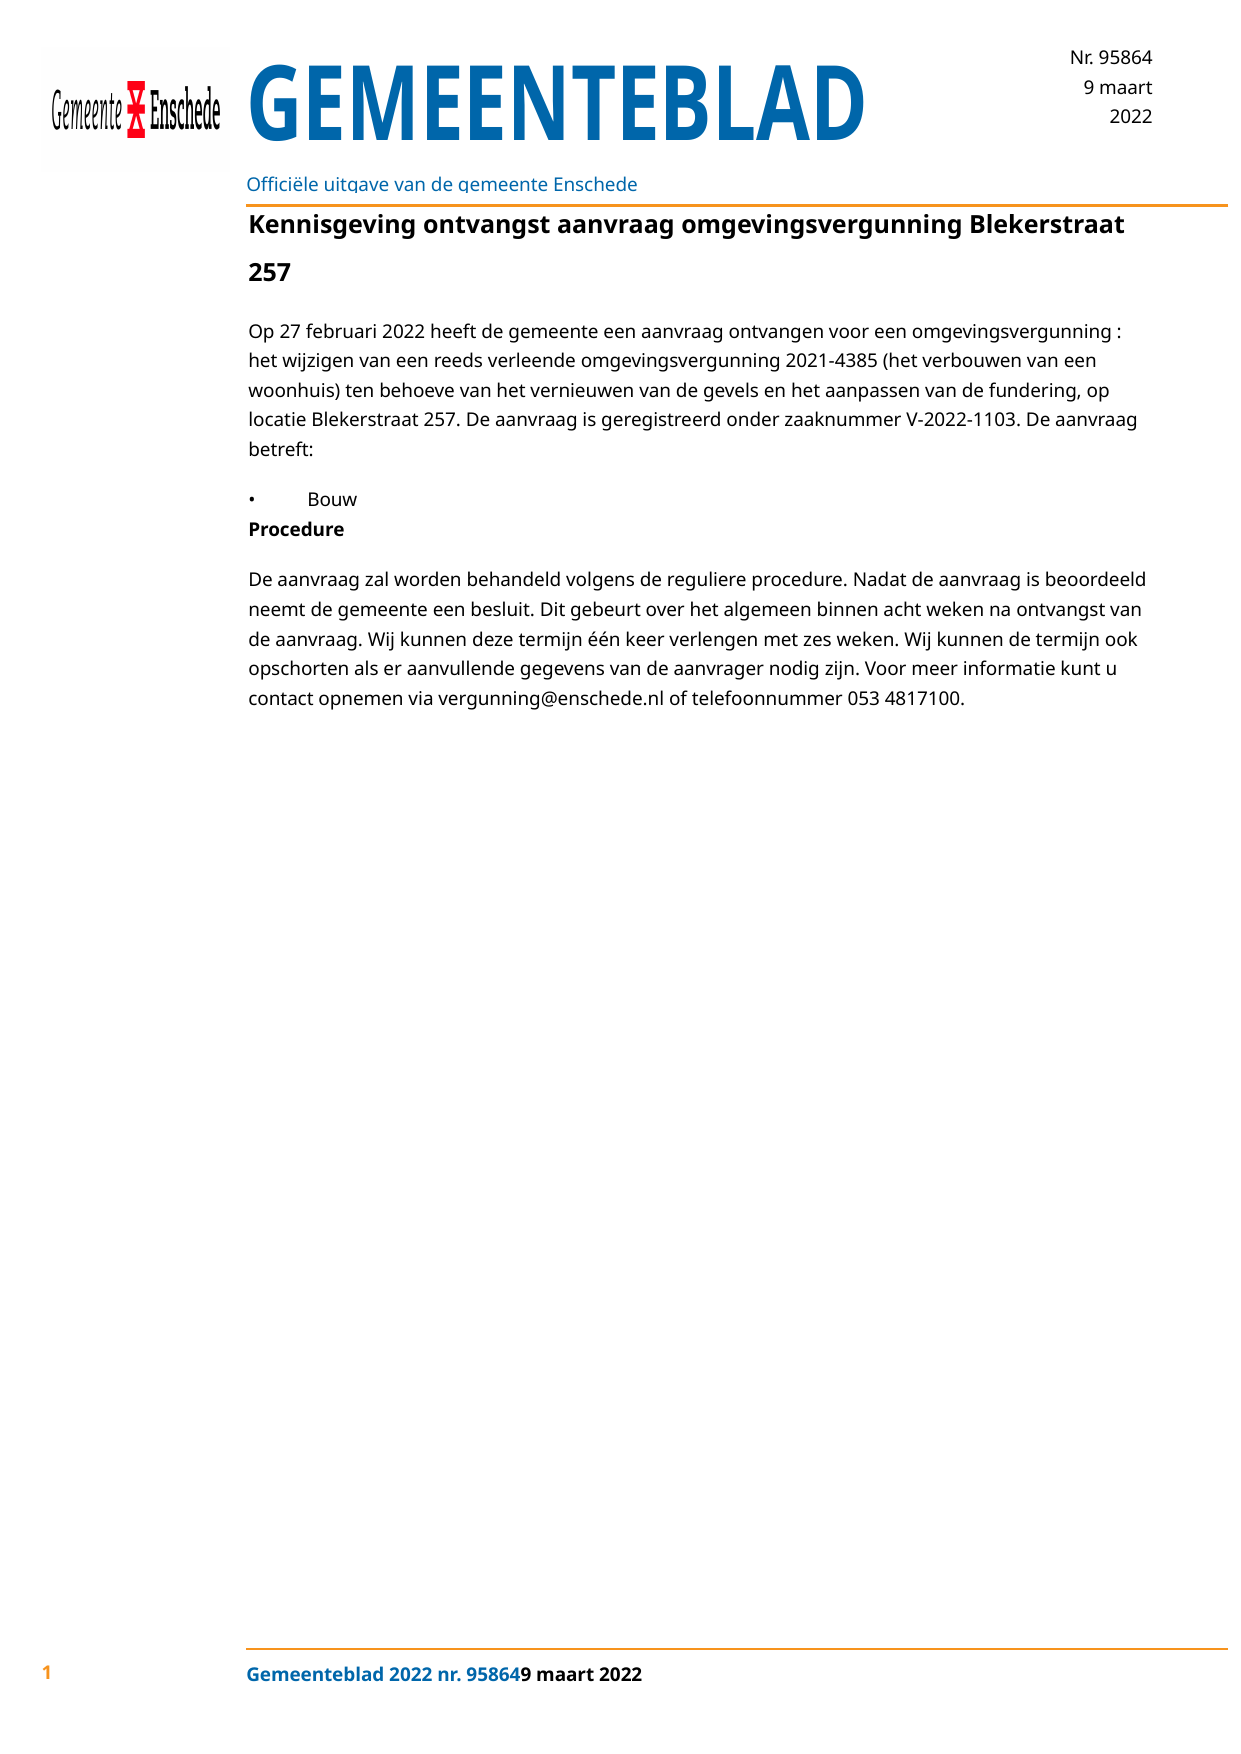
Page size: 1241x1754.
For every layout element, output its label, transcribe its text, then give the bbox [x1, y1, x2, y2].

list Bouw [248, 487, 1152, 512]
text Procedure [248, 516, 1152, 542]
text De aanvraag zal worden behandeld volgens de reguliere procedure. Nadat de aanvraag is beoordeeld neemt de gemeente een besluit. Dit gebeurt over het algemeen binnen acht weken na ontvangst van de aanvraag. Wij kunnen deze termijn één keer verlengen met zes weken. Wij kunnen de termijn ook opschorten als er aanvullende gegevens van de aanvrager nodig zijn. Voor meer informatie kunt u contact opnemen via vergunning@enschede.nl of telefoonnummer 053 4817100. [248, 567, 1152, 711]
picture [41, 47, 231, 172]
text Op 27 februari 2022 heeft de gemeente een aanvraag ontvangen voor een omgevingsvergunning : het wijzigen van een reeds verleende omgevingsvergunning 2021-4385 (het verbouwen van een woonhuis) ten behoeve van het vernieuwen van de gevels en het aanpassen van de fundering, op locatie Blekerstraat 257. De aanvraag is geregistreerd onder zaaknummer V-2022-1103. De aanvraag betreft: [248, 318, 1152, 462]
text Kennisgeving ontvangst aanvraag omgevingsvergunning Blekerstraat 257 [248, 207, 1152, 288]
